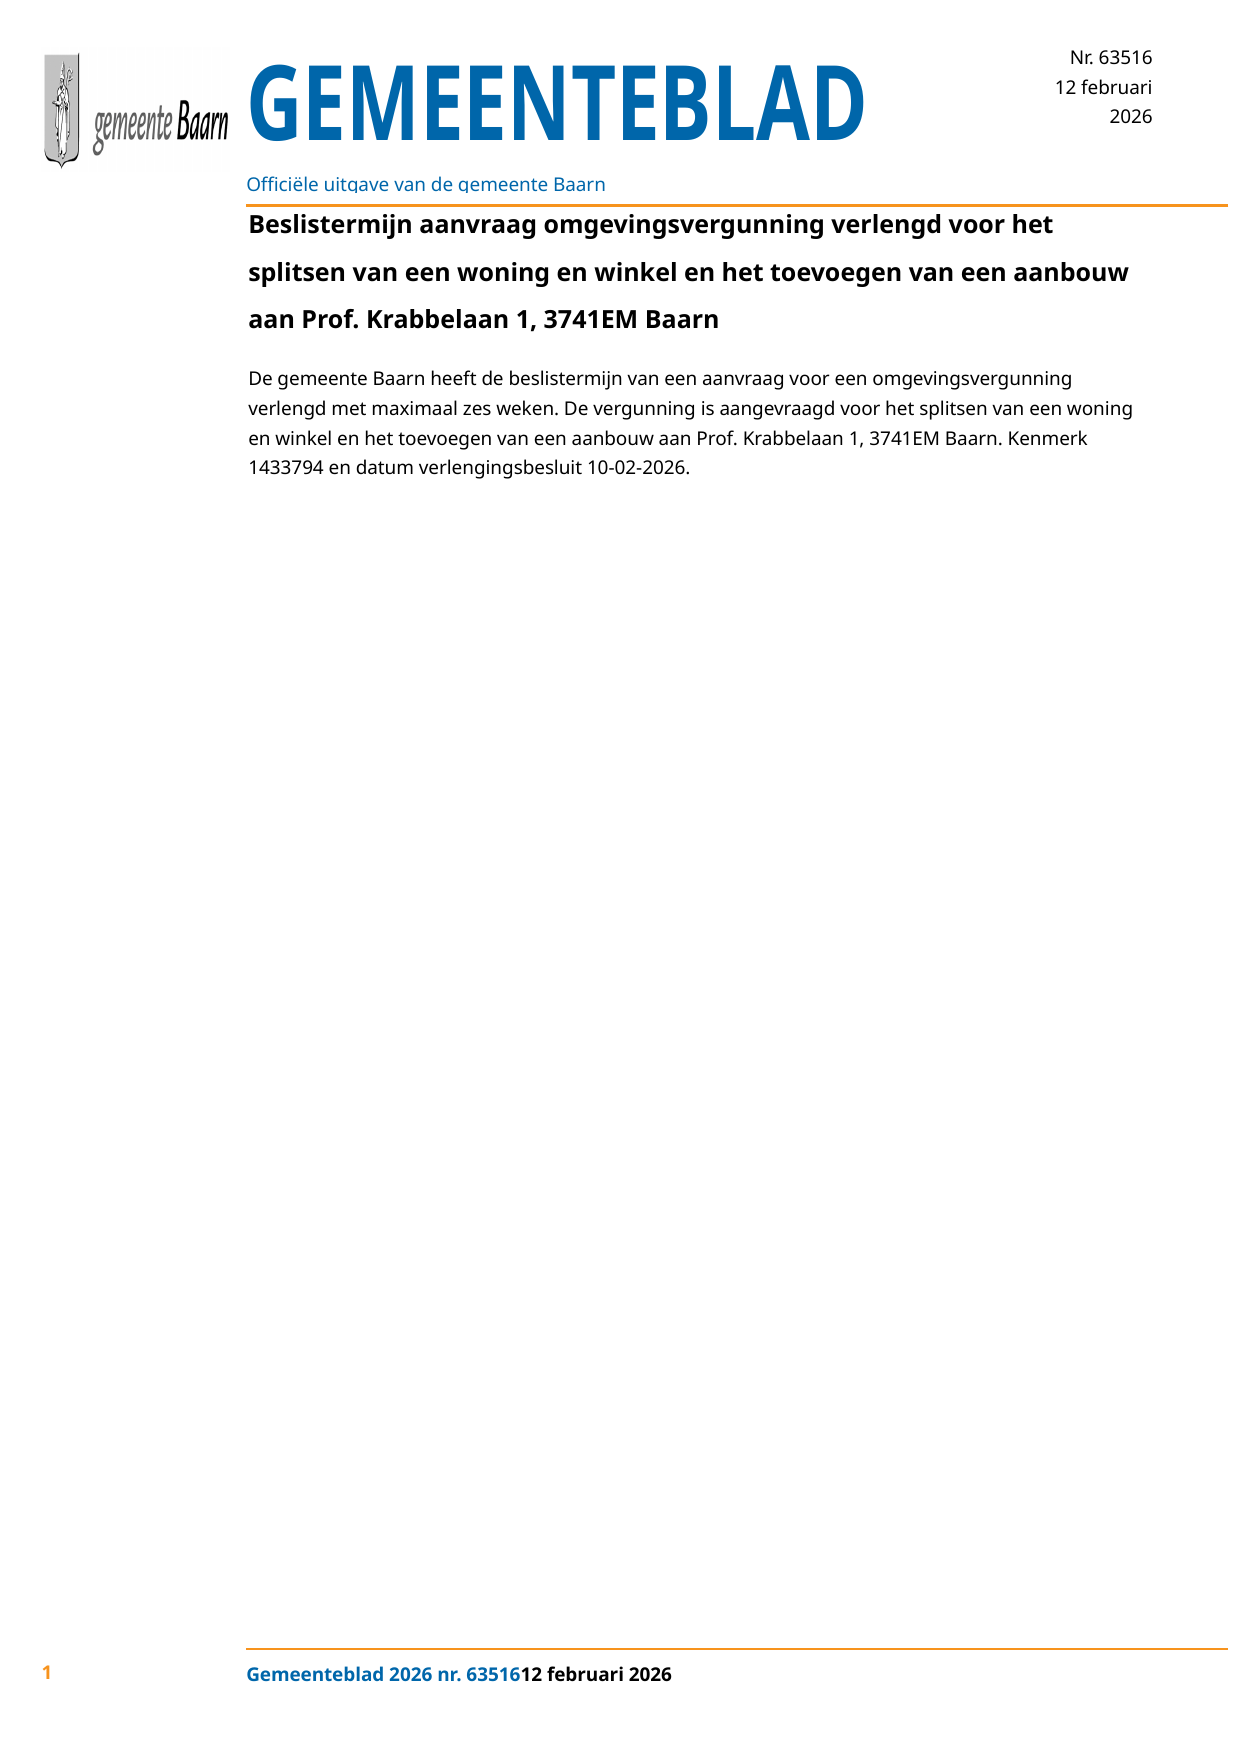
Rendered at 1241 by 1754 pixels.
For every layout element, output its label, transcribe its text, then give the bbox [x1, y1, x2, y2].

picture [41, 47, 231, 172]
text Beslistermijn aanvraag omgevingsvergunning verlengd voor het splitsen van een woning en winkel en het toevoegen van een aanbouw aan Prof. Krabbelaan 1, 3741EM Baarn [248, 207, 1152, 336]
text De gemeente Baarn heeft de beslistermijn van een aanvraag voor een omgevingsvergunning verlengd met maximaal zes weken. De vergunning is aangevraagd voor het splitsen van een woning en winkel en het toevoegen van een aanbouw aan Prof. Krabbelaan 1, 3741EM Baarn. Kenmerk 1433794 en datum verlengingsbesluit 10-02-2026. [248, 366, 1152, 480]
